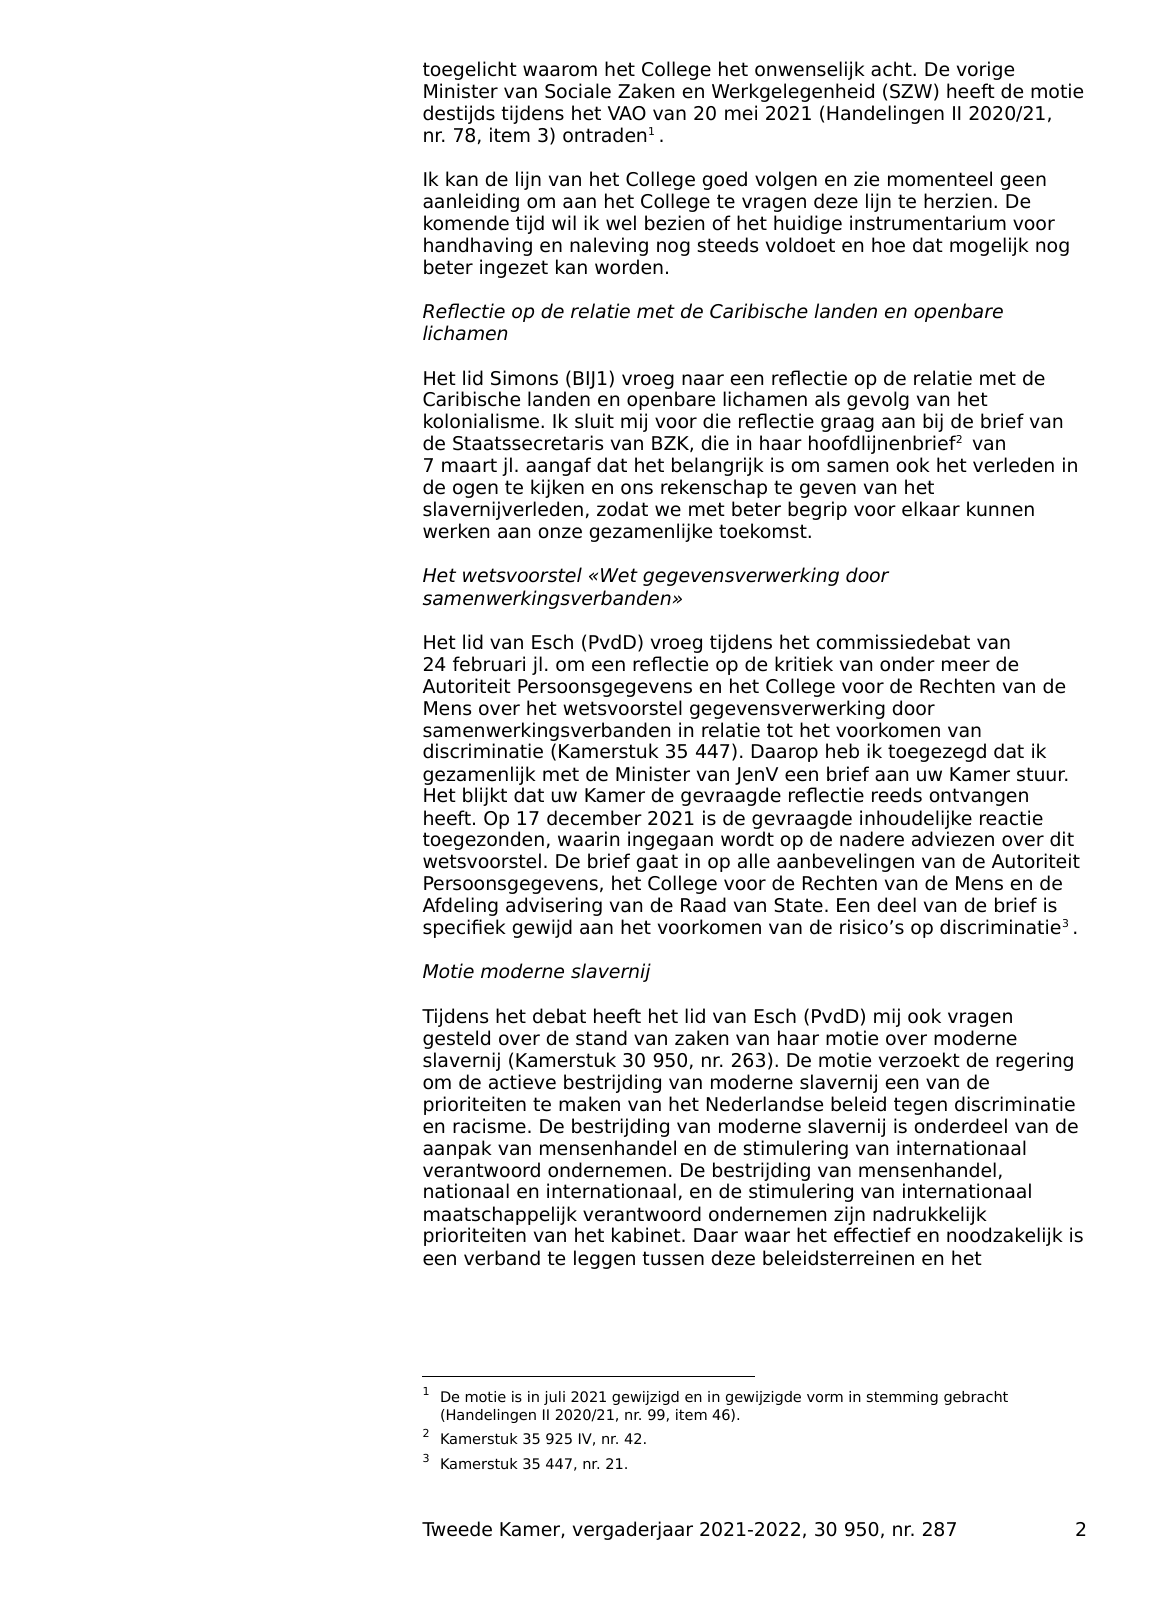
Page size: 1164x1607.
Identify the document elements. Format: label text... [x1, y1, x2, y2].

text Kamerstuk 35 447, nr. 21. [422, 1452, 1087, 1474]
subtitle Motie moderne slavernij [422, 961, 1087, 983]
text Kamerstuk 35 925 IV, nr. 42. [422, 1427, 1087, 1449]
subtitle Het wetsvoorstel «Wet gegevensverwerking door samenwerkingsverbanden» [422, 565, 1087, 609]
text De motie is in juli 2021 gewijzigd en in gewijzigde vorm in stemming gebracht (Handelingen II 2020/21, nr. 99, item 46). [422, 1385, 1087, 1424]
subtitle Reflectie op de relatie met de Caribische landen en openbare lichamen [422, 301, 1087, 345]
text Het lid van Esch (PvdD) vroeg tijdens het commissiedebat van 24 februari jl. om een reflectie op de kritiek van onder meer de Autoriteit Persoonsgegevens en het College voor de Rechten van de Mens over het wetsvoorstel gegevensverwerking door samenwerkingsverbanden in relatie tot het voorkomen van discriminatie (Kamerstuk 35 447). Daarop heb ik toegezegd dat ik gezamenlijk met de Minister van JenV een brief aan uw Kamer stuur. Het blijkt dat uw Kamer de gevraagde reflectie reeds ontvangen heeft. Op 17 december 2021 is de gevraagde inhoudelijke reactie toegezonden, waarin ingegaan wordt op de nadere adviezen over dit wetsvoorstel. De brief gaat in op alle aanbevelingen van de Autoriteit Persoonsgegevens, het College voor de Rechten van de Mens en de Afdeling advisering van de Raad van State. Een deel van de brief is specifiek gewijd aan het voorkomen van de risico’s op discriminatie. [422, 632, 1087, 939]
text toegelicht waarom het College het onwenselijk acht. De vorige Minister van Sociale Zaken en Werkgelegenheid (SZW) heeft de motie destijds tijdens het VAO van 20 mei 2021 (Handelingen II 2020/21, nr. 78, item 3) ontraden. [422, 59, 1087, 147]
text Tijdens het debat heeft het lid van Esch (PvdD) mij ook vragen gesteld over de stand van zaken van haar motie over moderne slavernij (Kamerstuk 30 950, nr. 263). De motie verzoekt de regering om de actieve bestrijding van moderne slavernij een van de prioriteiten te maken van het Nederlandse beleid tegen discriminatie en racisme. De bestrijding van moderne slavernij is onderdeel van de aanpak van mensenhandel en de stimulering van internationaal verantwoord ondernemen. De bestrijding van mensenhandel, nationaal en internationaal, en de stimulering van internationaal maatschappelijk verantwoord ondernemen zijn nadrukkelijk prioriteiten van het kabinet. Daar waar het effectief en noodzakelijk is een verband te leggen tussen deze beleidsterreinen en het [422, 1006, 1087, 1269]
text Het lid Simons (BIJ1) vroeg naar een reflectie op de relatie met de Caribische landen en openbare lichamen als gevolg van het kolonialisme. Ik sluit mij voor die reflectie graag aan bij de brief van de Staatssecretaris van BZK, die in haar hoofdlijnenbrief van 7 maart jl. aangaf dat het belangrijk is om samen ook het verleden in de ogen te kijken en ons rekenschap te geven van het slavernijverleden, zodat we met beter begrip voor elkaar kunnen werken aan onze gezamenlijke toekomst. [422, 367, 1087, 543]
text Ik kan de lijn van het College goed volgen en zie momenteel geen aanleiding om aan het College te vragen deze lijn te herzien. De komende tijd wil ik wel bezien of het huidige instrumentarium voor handhaving en naleving nog steeds voldoet en hoe dat mogelijk nog beter ingezet kan worden. [422, 169, 1087, 279]
